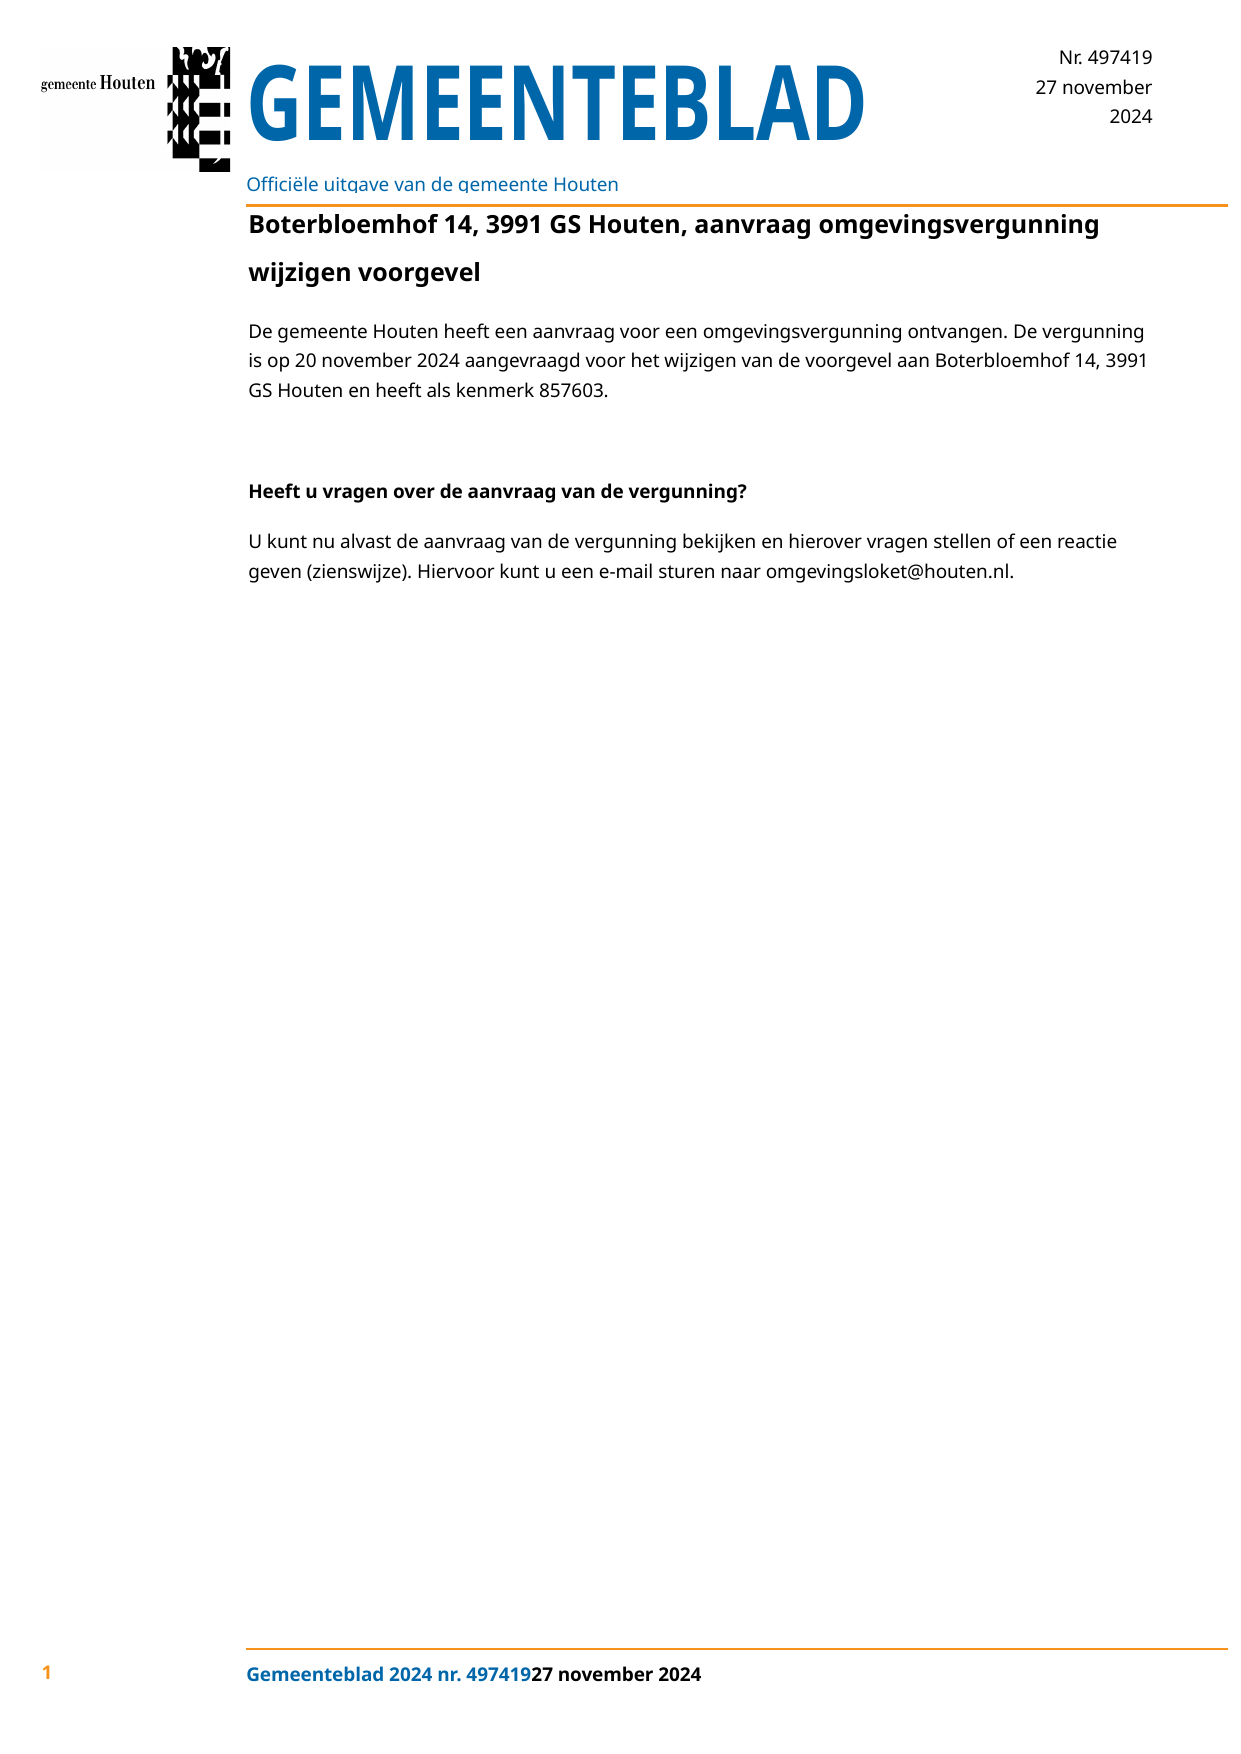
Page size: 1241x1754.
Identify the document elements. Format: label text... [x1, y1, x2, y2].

text Heeft u vragen over de aanvraag van de vergunning? [248, 478, 1152, 504]
picture [41, 47, 231, 172]
text Boterbloemhof 14, 3991 GS Houten, aanvraag omgevingsvergunning wijzigen voorgevel [248, 207, 1152, 288]
text De gemeente Houten heeft een aanvraag voor een omgevingsvergunning ontvangen. De vergunning is op 20 november 2024 aangevraagd voor het wijzigen van de voorgevel aan Boterbloemhof 14, 3991 GS Houten en heeft als kenmerk 857603. [248, 318, 1152, 403]
text U kunt nu alvast de aanvraag van de vergunning bekijken en hierover vragen stellen of een reactie geven (zienswijze). Hiervoor kunt u een e-mail sturen naar omgevingsloket@houten.nl. [248, 528, 1152, 584]
